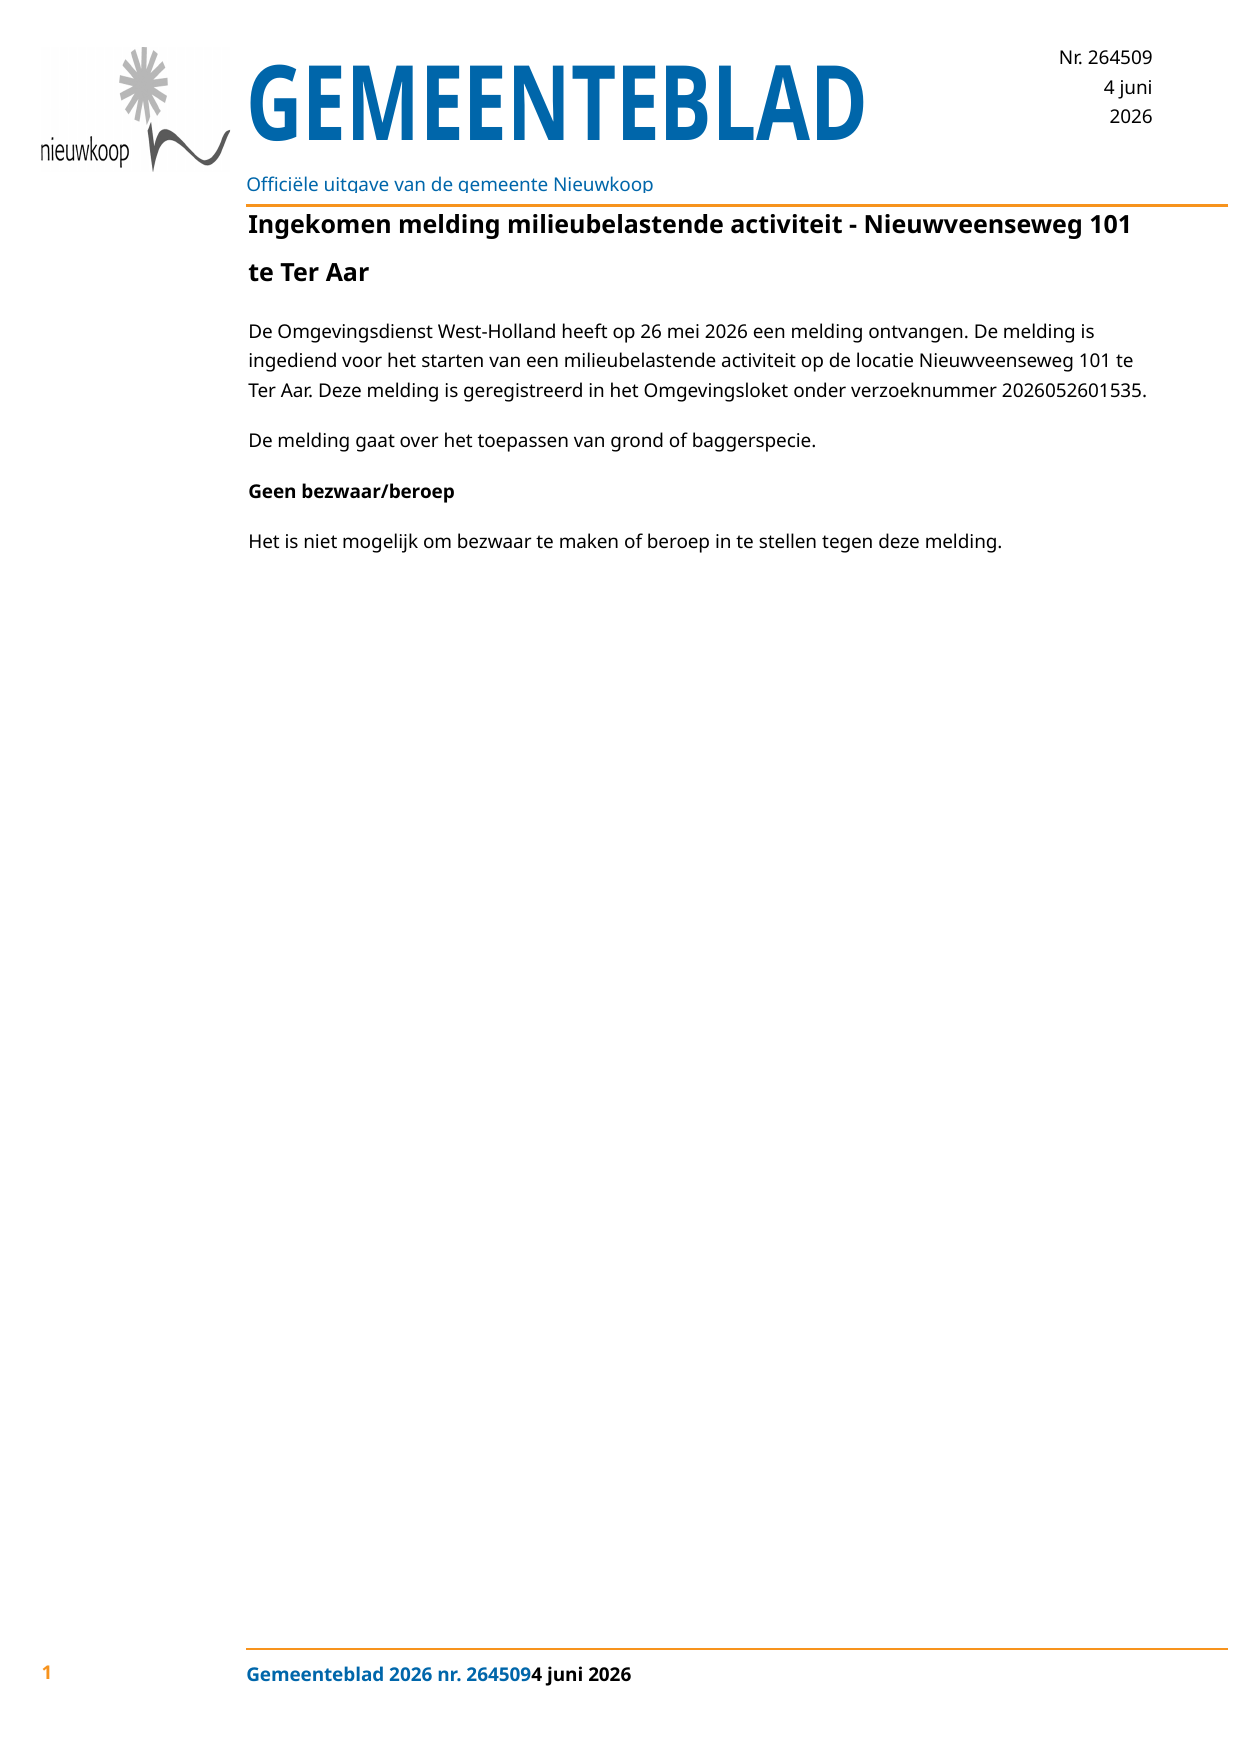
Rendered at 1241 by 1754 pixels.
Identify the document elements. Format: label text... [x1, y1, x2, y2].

text Ingekomen melding milieubelastende activiteit - Nieuwveenseweg 101 te Ter Aar [248, 207, 1152, 288]
text Het is niet mogelijk om bezwaar te maken of beroep in te stellen tegen deze melding. [248, 528, 1152, 554]
text De Omgevingsdienst West-Holland heeft op 26 mei 2026 een melding ontvangen. De melding is ingediend voor het starten van een milieubelastende activiteit op de locatie Nieuwveenseweg 101 te Ter Aar. Deze melding is geregistreerd in het Omgevingsloket onder verzoeknummer 2026052601535. [248, 318, 1152, 403]
text De melding gaat over het toepassen van grond of baggerspecie. [248, 427, 1152, 453]
text Geen bezwaar/beroep [248, 478, 1152, 504]
picture [41, 47, 231, 172]
